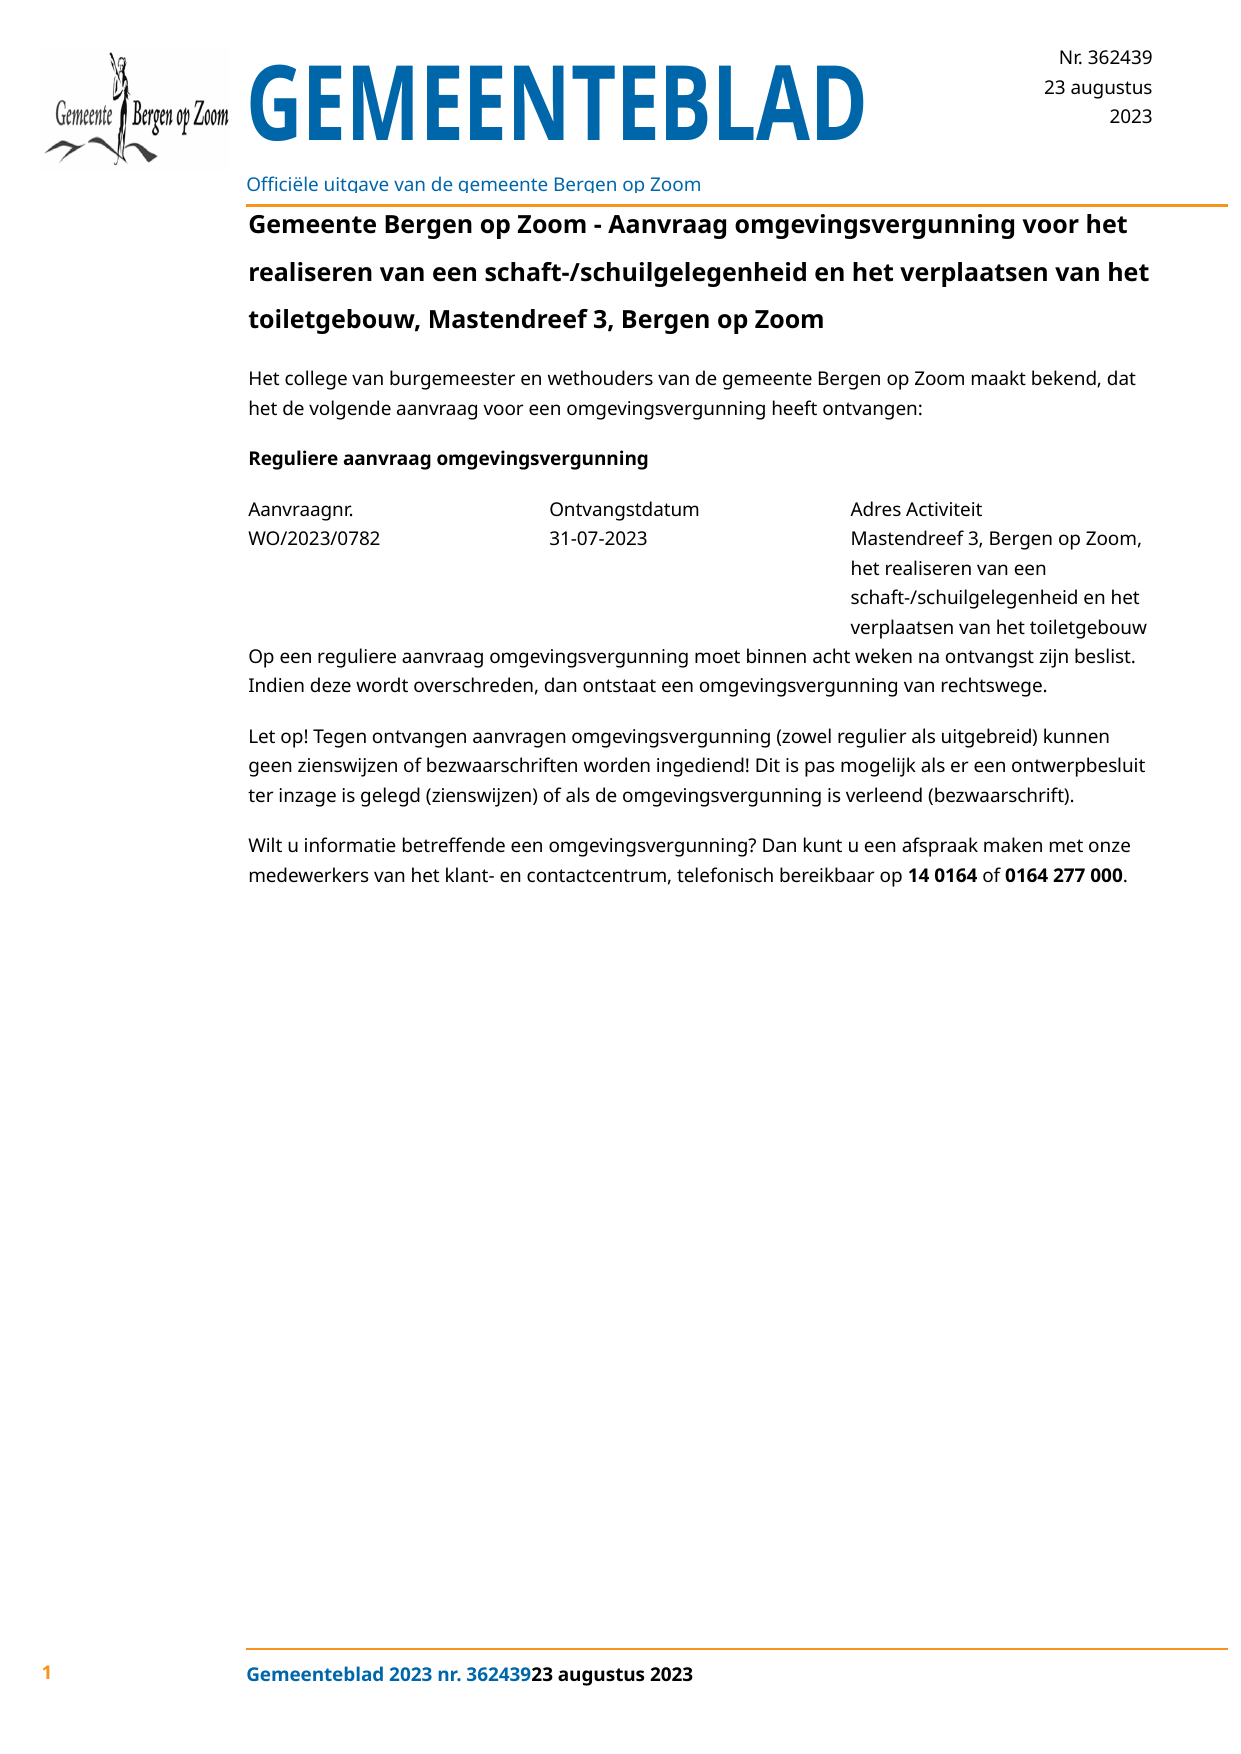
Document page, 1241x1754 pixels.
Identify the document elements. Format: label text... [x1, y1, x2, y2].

table_header Mastendreef 3, Bergen op Zoom, het realiseren van een schaft-/schuilgelegenheid en het verplaatsen van het toiletgebouw [850, 525, 1152, 639]
text Wilt u informatie betreffende een omgevingsvergunning? Dan kunt u een afspraak maken met onze medewerkers van het klant- en contactcentrum, telefonisch bereikbaar op 14 0164 of 0164 277 000. [248, 832, 1152, 888]
table_header Aanvraagnr. [248, 496, 549, 522]
table_header Ontvangstdatum [549, 496, 850, 522]
table_header 31-07-2023 [549, 525, 850, 639]
text Op een reguliere aanvraag omgevingsvergunning moet binnen acht weken na ontvangst zijn beslist. Indien deze wordt overschreden, dan ontstaat een omgevingsvergunning van rechtswege. [248, 643, 1152, 698]
text Gemeente Bergen op Zoom - Aanvraag omgevingsvergunning voor het realiseren van een schaft-/schuilgelegenheid en het verplaatsen van het toiletgebouw, Mastendreef 3, Bergen op Zoom [248, 207, 1152, 336]
table_header WO/2023/0782 [248, 525, 549, 639]
table_header Adres Activiteit [850, 496, 1152, 522]
picture [41, 47, 231, 172]
text Reguliere aanvraag omgevingsvergunning [248, 446, 1152, 471]
text Let op! Tegen ontvangen aanvragen omgevingsvergunning (zowel regulier als uitgebreid) kunnen geen zienswijzen of bezwaarschriften worden ingediend! Dit is pas mogelijk als er een ontwerpbesluit ter inzage is gelegd (zienswijzen) of als de omgevingsvergunning is verleend (bezwaarschrift). [248, 723, 1152, 808]
text Het college van burgemeester en wethouders van de gemeente Bergen op Zoom maakt bekend, dat het de volgende aanvraag voor een omgevingsvergunning heeft ontvangen: [248, 366, 1152, 421]
